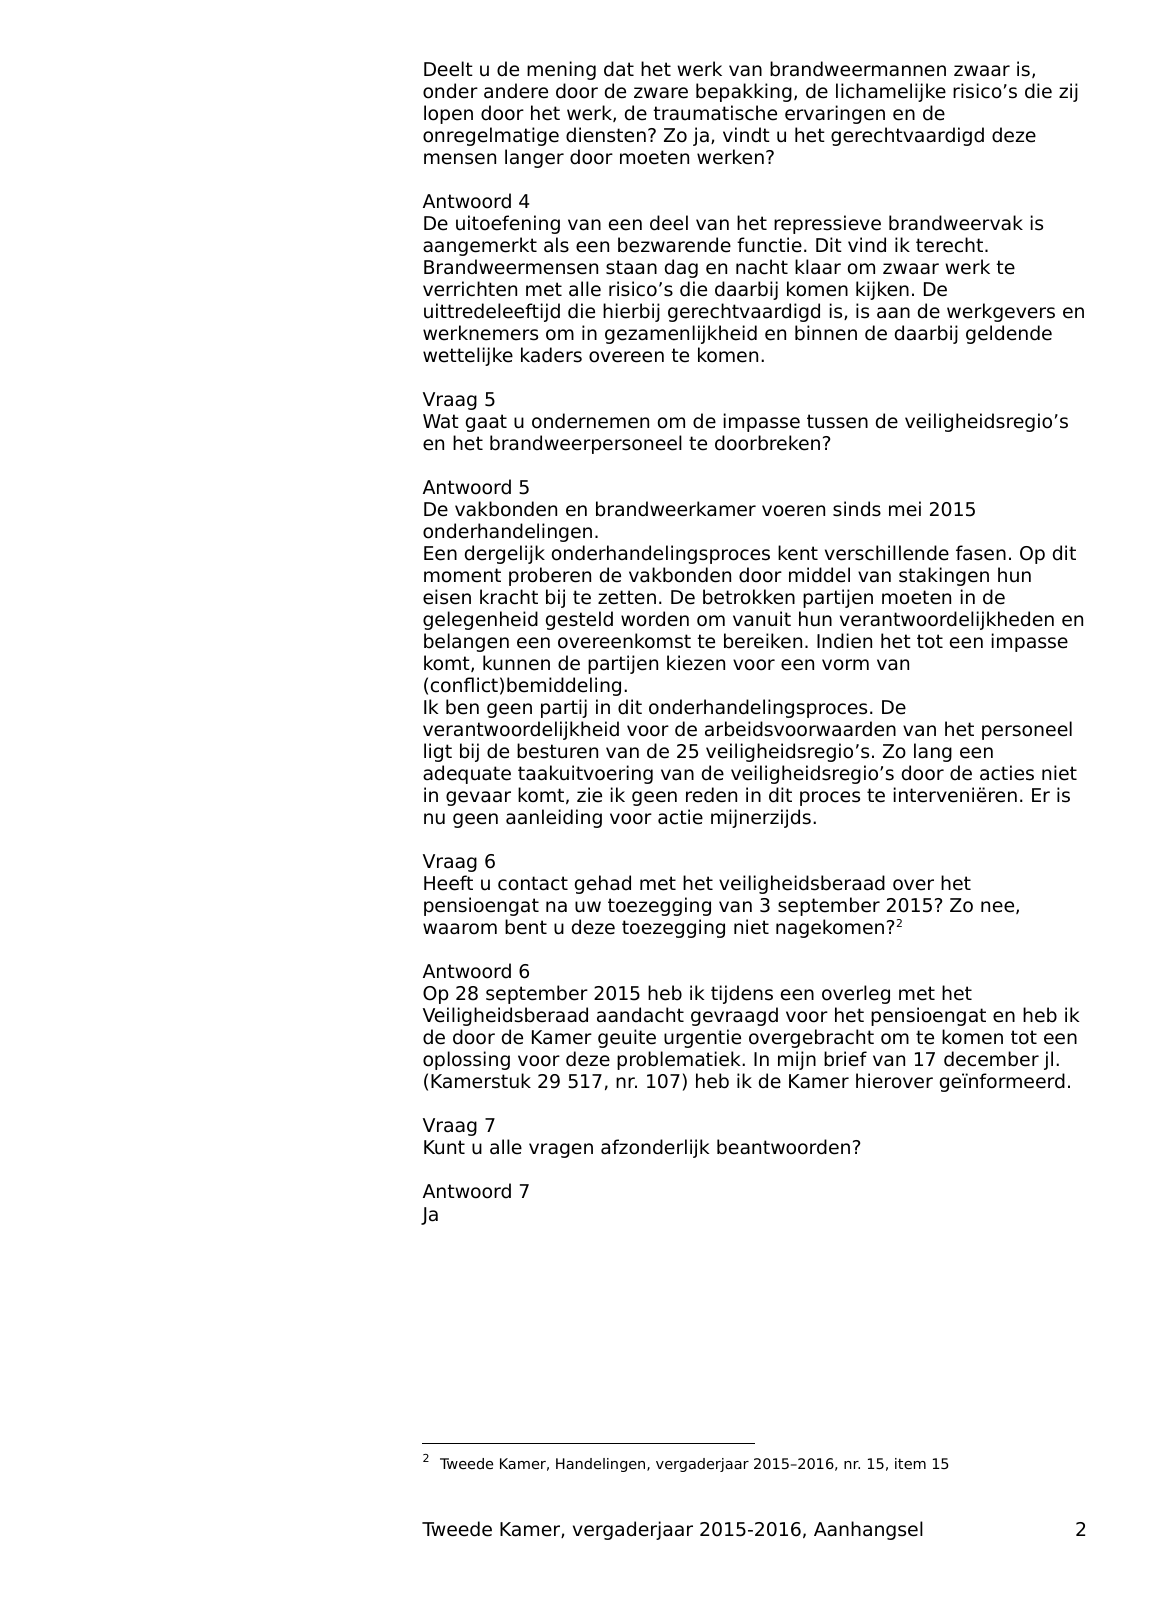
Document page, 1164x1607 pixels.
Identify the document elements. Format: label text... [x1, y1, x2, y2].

text Ja [422, 1203, 1087, 1225]
text Wat gaat u ondernemen om de impasse tussen de veiligheidsregio’s en het brandweerpersoneel te doorbreken? [422, 411, 1087, 455]
text Een dergelijk onderhandelingsproces kent verschillende fasen. Op dit moment proberen de vakbonden door middel van stakingen hun eisen kracht bij te zetten. De betrokken partijen moeten in de gelegenheid gesteld worden om vanuit hun verantwoordelijkheden en belangen een overeenkomst te bereiken. Indien het tot een impasse komt, kunnen de partijen kiezen voor een vorm van (conflict)bemiddeling. [422, 543, 1087, 697]
text Ik ben geen partij in dit onderhandelingsproces. De verantwoordelijkheid voor de arbeidsvoorwaarden van het personeel ligt bij de besturen van de 25 veiligheidsregio’s. Zo lang een adequate taakuitvoering van de veiligheidsregio’s door de acties niet in gevaar komt, zie ik geen reden in dit proces te interveniëren. Er is nu geen aanleiding voor actie mijnerzijds. [422, 697, 1087, 829]
text Antwoord 6 [422, 961, 1087, 983]
text Heeft u contact gehad met het veiligheidsberaad over het pensioengat na uw toezegging van 3 september 2015? Zo nee, waarom bent u deze toezegging niet nagekomen? [422, 873, 1087, 939]
text De vakbonden en brandweerkamer voeren sinds mei 2015 onderhandelingen. [422, 499, 1087, 543]
text De uitoefening van een deel van het repressieve brandweervak is aangemerkt als een bezwarende functie. Dit vind ik terecht. Brandweermensen staan dag en nacht klaar om zwaar werk te verrichten met alle risico’s die daarbij komen kijken. De uittredeleeftijd die hierbij gerechtvaardigd is, is aan de werkgevers en werknemers om in gezamenlijkheid en binnen de daarbij geldende wettelijke kaders overeen te komen. [422, 213, 1087, 367]
text Deelt u de mening dat het werk van brandweermannen zwaar is, onder andere door de zware bepakking, de lichamelijke risico’s die zij lopen door het werk, de traumatische ervaringen en de onregelmatige diensten? Zo ja, vindt u het gerechtvaardigd deze mensen langer door moeten werken? [422, 59, 1087, 169]
text Antwoord 5 [422, 477, 1087, 499]
text Vraag 6 [422, 851, 1087, 873]
text Antwoord 4 [422, 191, 1087, 213]
text Antwoord 7 [422, 1181, 1087, 1203]
text Kunt u alle vragen afzonderlijk beantwoorden? [422, 1137, 1087, 1159]
text Op 28 september 2015 heb ik tijdens een overleg met het Veiligheidsberaad aandacht gevraagd voor het pensioengat en heb ik de door de Kamer geuite urgentie overgebracht om te komen tot een oplossing voor deze problematiek. In mijn brief van 17 december jl. (Kamerstuk 29 517, nr. 107) heb ik de Kamer hierover geïnformeerd. [422, 983, 1087, 1093]
text Tweede Kamer, Handelingen, vergaderjaar 2015–2016, nr. 15, item 15 [422, 1452, 1087, 1474]
text Vraag 7 [422, 1115, 1087, 1137]
text Vraag 5 [422, 389, 1087, 411]
